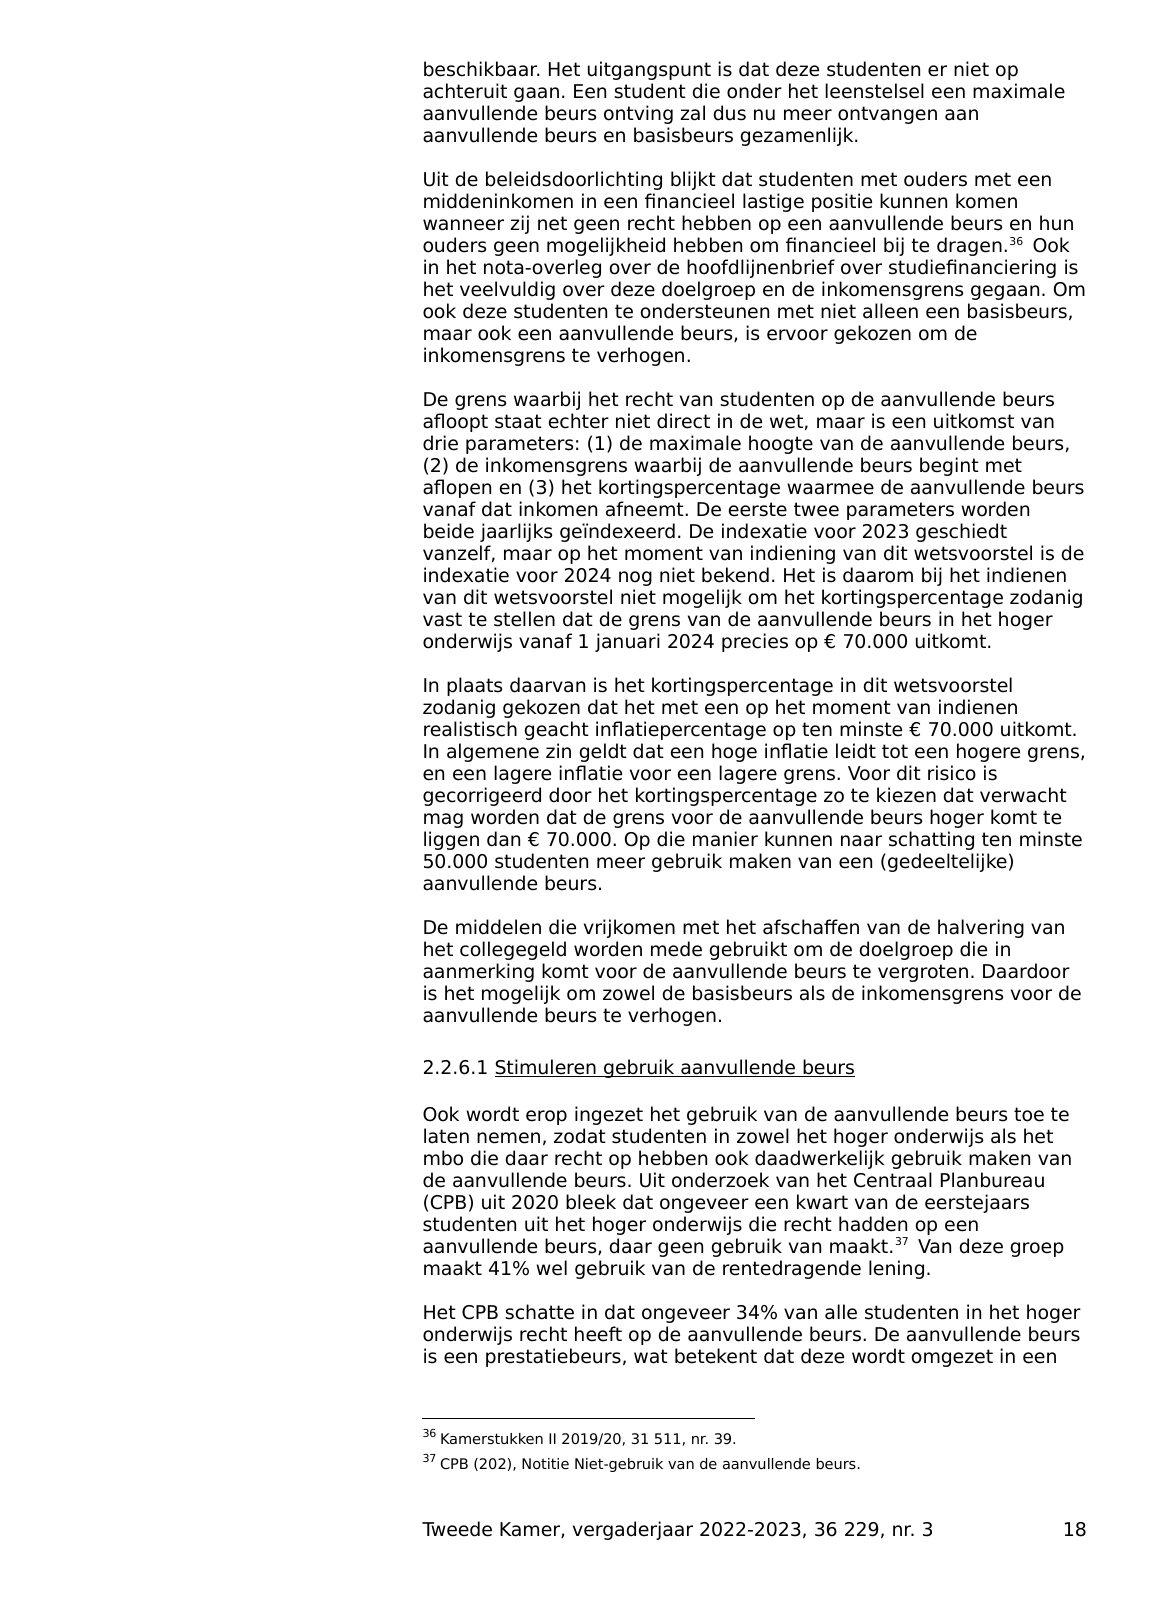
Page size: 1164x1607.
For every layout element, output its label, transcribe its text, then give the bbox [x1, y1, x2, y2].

subtitle 2.2.6.1 Stimuleren gebruik aanvullende beurs [422, 1057, 1087, 1079]
text In plaats daarvan is het kortingspercentage in dit wetsvoorstel zodanig gekozen dat het met een op het moment van indienen realistisch geacht inflatiepercentage op ten minste € 70.000 uitkomt. In algemene zin geldt dat een hoge inflatie leidt tot een hogere grens, en een lagere inflatie voor een lagere grens. Voor dit risico is gecorrigeerd door het kortingspercentage zo te kiezen dat verwacht mag worden dat de grens voor de aanvullende beurs hoger komt te liggen dan € 70.000. Op die manier kunnen naar schatting ten minste 50.000 studenten meer gebruik maken van een (gedeeltelijke) aanvullende beurs. [422, 675, 1087, 895]
text Uit de beleidsdoorlichting blijkt dat studenten met ouders met een middeninkomen in een financieel lastige positie kunnen komen wanneer zij net geen recht hebben op een aanvullende beurs en hun ouders geen mogelijkheid hebben om financieel bij te dragen. Ook in het nota-overleg over de hoofdlijnenbrief over studiefinanciering is het veelvuldig over deze doelgroep en de inkomensgrens gegaan. Om ook deze studenten te ondersteunen met niet alleen een basisbeurs, maar ook een aanvullende beurs, is ervoor gekozen om de inkomensgrens te verhogen. [422, 169, 1087, 367]
text Kamerstukken II 2019/20, 31 511, nr. 39. [422, 1427, 1087, 1449]
text De middelen die vrijkomen met het afschaffen van de halvering van het collegegeld worden mede gebruikt om de doelgroep die in aanmerking komt voor de aanvullende beurs te vergroten. Daardoor is het mogelijk om zowel de basisbeurs als de inkomensgrens voor de aanvullende beurs te verhogen. [422, 917, 1087, 1027]
text CPB (202), Notitie Niet-gebruik van de aanvullende beurs. [422, 1452, 1087, 1474]
text beschikbaar. Het uitgangspunt is dat deze studenten er niet op achteruit gaan. Een student die onder het leenstelsel een maximale aanvullende beurs ontving zal dus nu meer ontvangen aan aanvullende beurs en basisbeurs gezamenlijk. [422, 59, 1087, 147]
text Ook wordt erop ingezet het gebruik van de aanvullende beurs toe te laten nemen, zodat studenten in zowel het hoger onderwijs als het mbo die daar recht op hebben ook daadwerkelijk gebruik maken van de aanvullende beurs. Uit onderzoek van het Centraal Planbureau (CPB) uit 2020 bleek dat ongeveer een kwart van de eerstejaars studenten uit het hoger onderwijs die recht hadden op een aanvullende beurs, daar geen gebruik van maakt. Van deze groep maakt 41% wel gebruik van de rentedragende lening. [422, 1104, 1087, 1280]
text De grens waarbij het recht van studenten op de aanvullende beurs afloopt staat echter niet direct in de wet, maar is een uitkomst van drie parameters: (1) de maximale hoogte van de aanvullende beurs, (2) de inkomensgrens waarbij de aanvullende beurs begint met aflopen en (3) het kortingspercentage waarmee de aanvullende beurs vanaf dat inkomen afneemt. De eerste twee parameters worden beide jaarlijks geïndexeerd. De indexatie voor 2023 geschiedt vanzelf, maar op het moment van indiening van dit wetsvoorstel is de indexatie voor 2024 nog niet bekend. Het is daarom bij het indienen van dit wetsvoorstel niet mogelijk om het kortingspercentage zodanig vast te stellen dat de grens van de aanvullende beurs in het hoger onderwijs vanaf 1 januari 2024 precies op € 70.000 uitkomt. [422, 389, 1087, 653]
text Het CPB schatte in dat ongeveer 34% van alle studenten in het hoger onderwijs recht heeft op de aanvullende beurs. De aanvullende beurs is een prestatiebeurs, wat betekent dat deze wordt omgezet in een [422, 1302, 1087, 1368]
